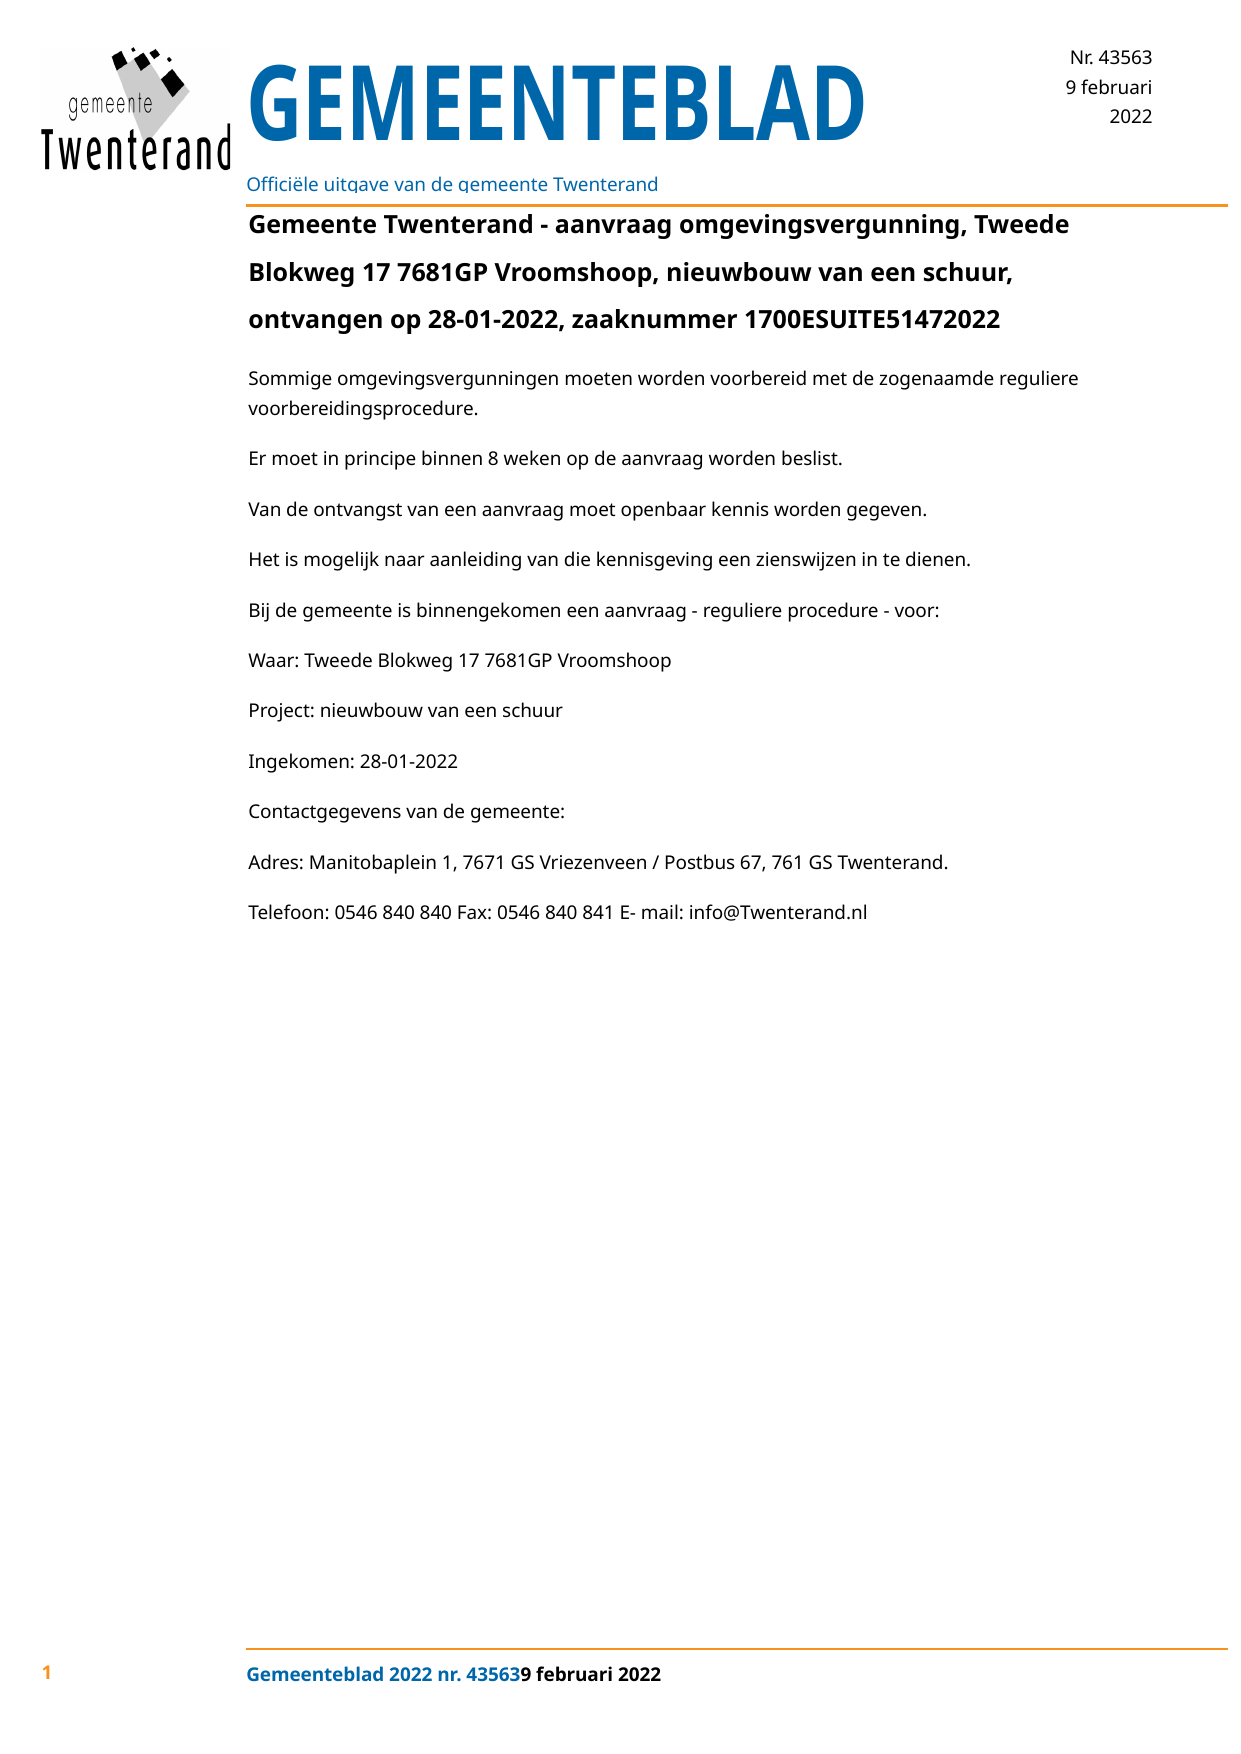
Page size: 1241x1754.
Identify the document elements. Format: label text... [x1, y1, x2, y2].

text Project: nieuwbouw van een schuur [248, 698, 1152, 723]
text Van de ontvangst van een aanvraag moet openbaar kennis worden gegeven. [248, 496, 1152, 522]
text Bij de gemeente is binnengekomen een aanvraag - reguliere procedure - voor: [248, 597, 1152, 622]
text Telefoon: 0546 840 840 Fax: 0546 840 841 E- mail: info@Twenterand.nl [248, 899, 1152, 925]
text Waar: Tweede Blokweg 17 7681GP Vroomshoop [248, 647, 1152, 673]
text Sommige omgevingsvergunningen moeten worden voorbereid met de zogenaamde reguliere voorbereidingsprocedure. [248, 366, 1152, 421]
picture [41, 47, 231, 172]
text Adres: Manitobaplein 1, 7671 GS Vriezenveen / Postbus 67, 761 GS Twenterand. [248, 849, 1152, 874]
text Contactgegevens van de gemeente: [248, 798, 1152, 824]
text Ingekomen: 28-01-2022 [248, 748, 1152, 774]
text Er moet in principe binnen 8 weken op de aanvraag worden beslist. [248, 446, 1152, 471]
text Het is mogelijk naar aanleiding van die kennisgeving een zienswijzen in te dienen. [248, 546, 1152, 572]
text Gemeente Twenterand - aanvraag omgevingsvergunning, Tweede Blokweg 17 7681GP Vroomshoop, nieuwbouw van een schuur, ontvangen op 28-01-2022, zaaknummer 1700ESUITE51472022 [248, 207, 1152, 336]
